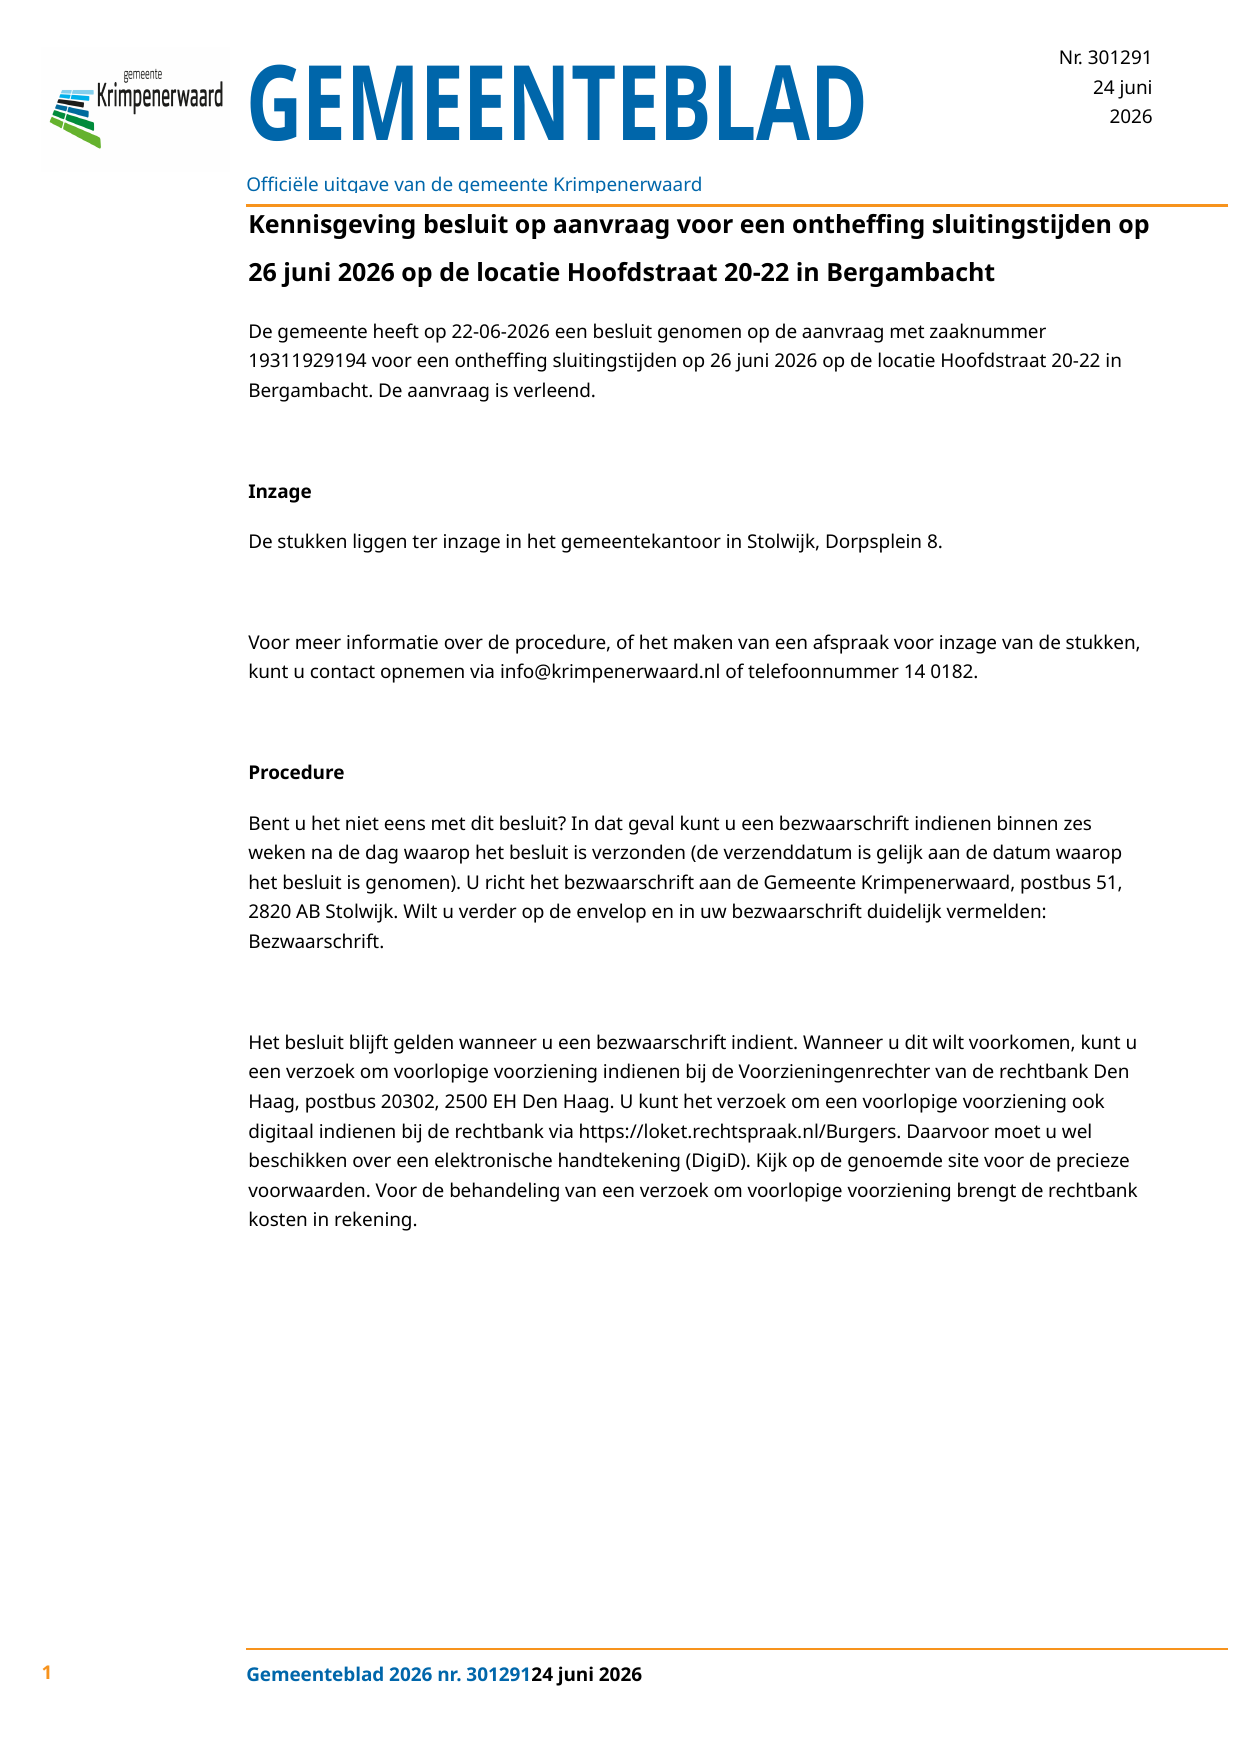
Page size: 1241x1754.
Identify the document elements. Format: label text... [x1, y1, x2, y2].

text Procedure [248, 759, 1152, 785]
text Bent u het niet eens met dit besluit? In dat geval kunt u een bezwaarschrift indienen binnen zes weken na de dag waarop het besluit is verzonden (de verzenddatum is gelijk aan de datum waarop het besluit is genomen). U richt het bezwaarschrift aan de Gemeente Krimpenerwaard, postbus 51, 2820 AB Stolwijk. Wilt u verder op de envelop en in uw bezwaarschrift duidelijk vermelden: Bezwaarschrift. [248, 810, 1152, 954]
text Inzage [248, 478, 1152, 504]
text Het besluit blijft gelden wanneer u een bezwaarschrift indient. Wanneer u dit wilt voorkomen, kunt u een verzoek om voorlopige voorziening indienen bij de Voorzieningenrechter van de rechtbank Den Haag, postbus 20302, 2500 EH Den Haag. U kunt het verzoek om een voorlopige voorziening ook digitaal indienen bij de rechtbank via https://loket.rechtspraak.nl/Burgers. Daarvoor moet u wel beschikken over een elektronische handtekening (DigiD). Kijk op de genoemde site voor de precieze voorwaarden. Voor de behandeling van een verzoek om voorlopige voorziening brengt de rechtbank kosten in rekening. [248, 1029, 1152, 1232]
text Voor meer informatie over de procedure, of het maken van een afspraak voor inzage van de stukken, kunt u contact opnemen via info@krimpenerwaard.nl of telefoonnummer 14 0182. [248, 629, 1152, 684]
text Kennisgeving besluit op aanvraag voor een ontheffing sluitingstijden op 26 juni 2026 op de locatie Hoofdstraat 20-22 in Bergambacht [248, 207, 1152, 288]
text De stukken liggen ter inzage in het gemeentekantoor in Stolwijk, Dorpsplein 8. [248, 528, 1152, 554]
text De gemeente heeft op 22-06-2026 een besluit genomen op de aanvraag met zaaknummer 19311929194 voor een ontheffing sluitingstijden op 26 juni 2026 op de locatie Hoofdstraat 20-22 in Bergambacht. De aanvraag is verleend. [248, 318, 1152, 403]
picture [41, 47, 231, 172]
